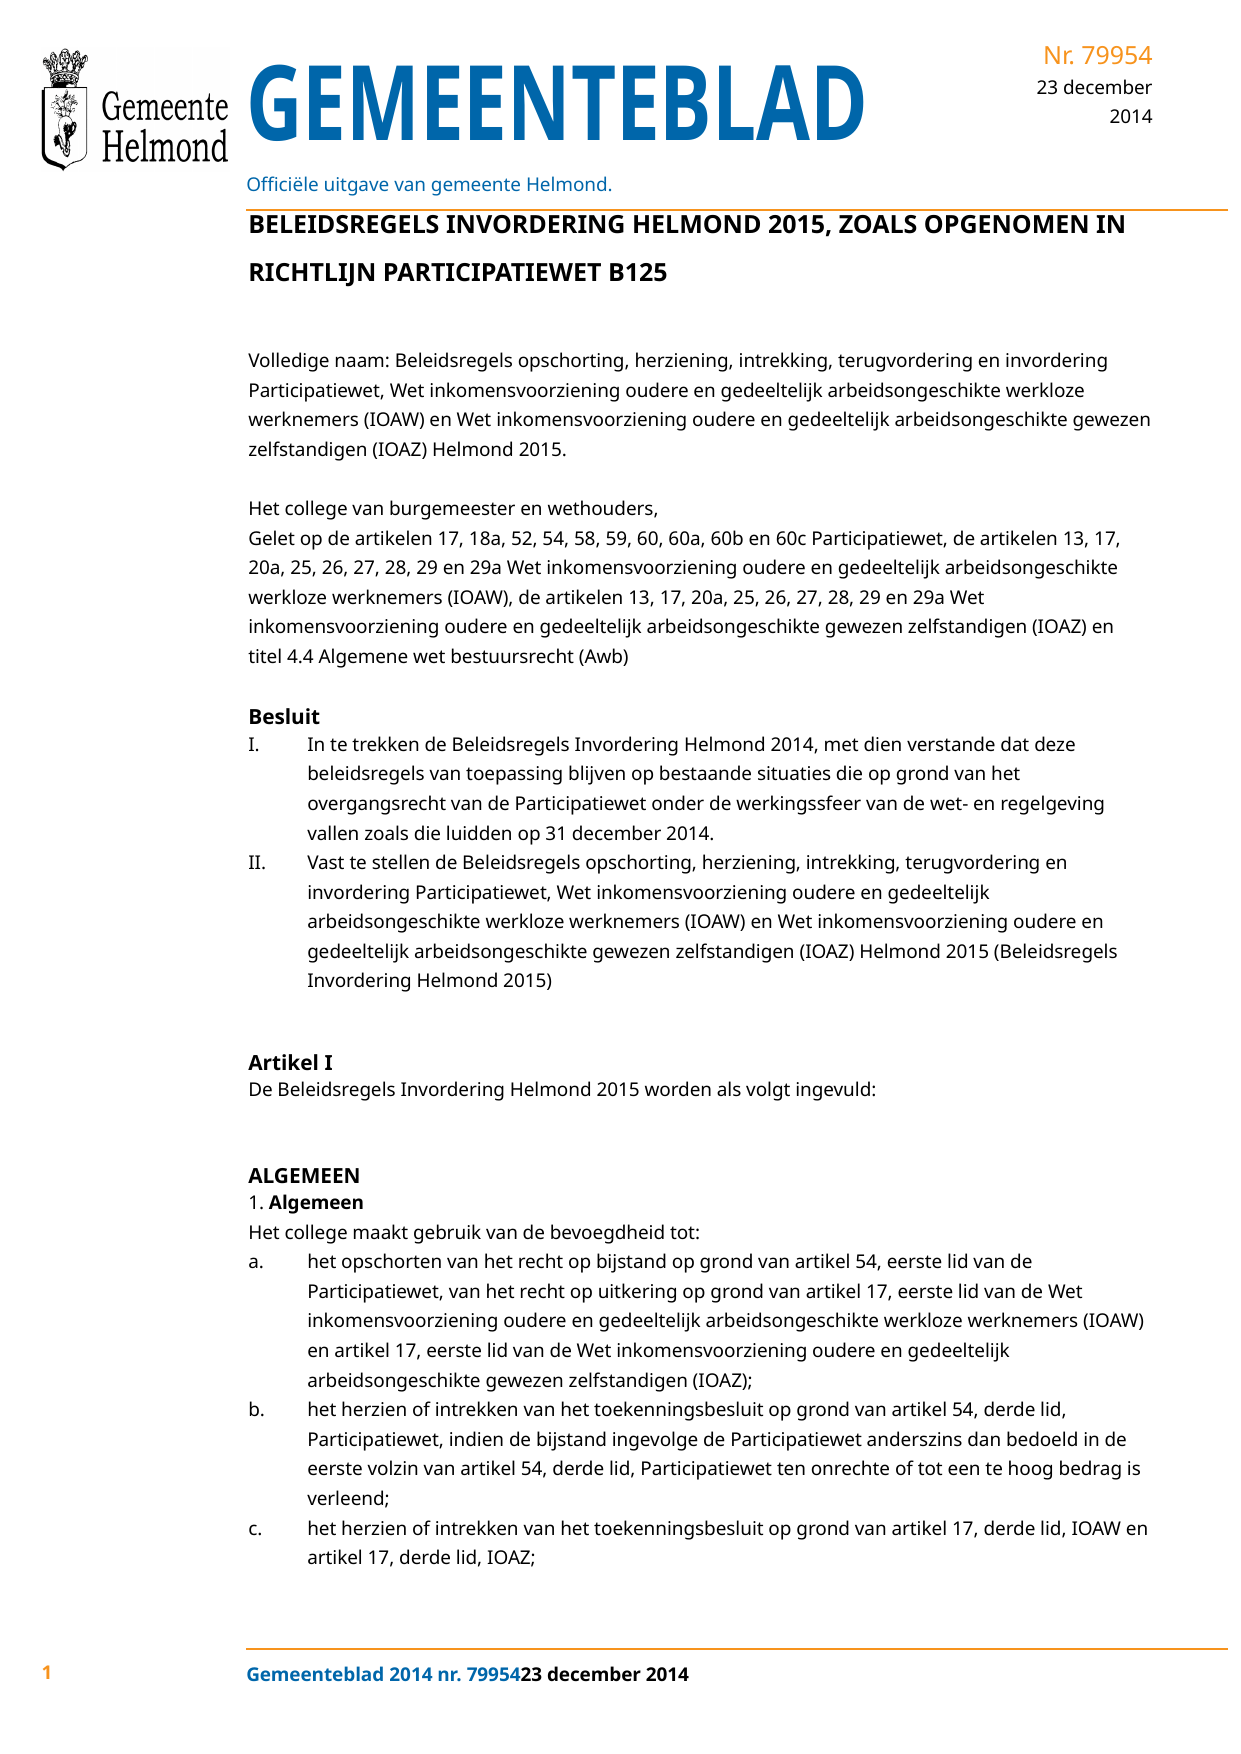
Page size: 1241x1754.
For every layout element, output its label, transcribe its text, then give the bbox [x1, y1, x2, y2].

list het herzien of intrekken van het toekenningsbesluit op grond van artikel 54, derde lid, Participatiewet, indien de bijstand ingevolge de Participatiewet anderszins dan bedoeld in de eerste volzin van artikel 54, derde lid, Participatiewet ten onrechte of tot een te hoog bedrag is verleend; [248, 1396, 1152, 1511]
text De Beleidsregels Invordering Helmond 2015 worden als volgt ingevuld: [248, 1076, 1152, 1102]
text Besluit [248, 702, 1152, 731]
list het opschorten van het recht op bijstand op grond van artikel 54, eerste lid van de Participatiewet, van het recht op uitkering op grond van artikel 17, eerste lid van de Wet inkomensvoorziening oudere en gedeeltelijk arbeidsongeschikte werkloze werknemers (IOAW) en artikel 17, eerste lid van de Wet inkomensvoorziening oudere en gedeeltelijk arbeidsongeschikte gewezen zelfstandigen (IOAZ); [248, 1248, 1152, 1393]
list Vast te stellen de Beleidsregels opschorting, herziening, intrekking, terugvordering en invordering Participatiewet, Wet inkomensvoorziening oudere en gedeeltelijk arbeidsongeschikte werkloze werknemers (IOAW) en Wet inkomensvoorziening oudere en gedeeltelijk arbeidsongeschikte gewezen zelfstandigen (IOAZ) Helmond 2015 (Beleidsregels Invordering Helmond 2015) [248, 849, 1152, 993]
text Het college van burgemeester en wethouders, [248, 495, 1152, 521]
text 1. Algemeen [248, 1189, 1152, 1215]
text Het college maakt gebruik van de bevoegdheid tot: [248, 1219, 1152, 1245]
text Volledige naam: Beleidsregels opschorting, herziening, intrekking, terugvordering en invordering Participatiewet, Wet inkomensvoorziening oudere en gedeeltelijk arbeidsongeschikte werkloze werknemers (IOAW) en Wet inkomensvoorziening oudere en gedeeltelijk arbeidsongeschikte gewezen zelfstandigen (IOAZ) Helmond 2015. [248, 347, 1152, 462]
picture [41, 47, 231, 172]
text ALGEMEEN [248, 1161, 1152, 1189]
text BELEIDSREGELS INVORDERING HELMOND 2015, ZOALS OPGENOMEN IN RICHTLIJN PARTICIPATIEWET B125 [248, 211, 1152, 288]
list In te trekken de Beleidsregels Invordering Helmond 2014, met dien verstande dat deze beleidsregels van toepassing blijven op bestaande situaties die op grond van het overgangsrecht van de Participatiewet onder de werkingssfeer van de wet- en regelgeving vallen zoals die luidden op 31 december 2014. [248, 731, 1152, 845]
text Gelet op de artikelen 17, 18a, 52, 54, 58, 59, 60, 60a, 60b en 60c Participatiewet, de artikelen 13, 17, 20a, 25, 26, 27, 28, 29 en 29a Wet inkomensvoorziening oudere en gedeeltelijk arbeidsongeschikte werkloze werknemers (IOAW), de artikelen 13, 17, 20a, 25, 26, 27, 28, 29 en 29a Wet inkomensvoorziening oudere en gedeeltelijk arbeidsongeschikte gewezen zelfstandigen (IOAZ) en titel 4.4 Algemene wet bestuursrecht (Awb) [248, 525, 1152, 669]
text Artikel I [248, 1048, 1152, 1076]
list het herzien of intrekken van het toekenningsbesluit op grond van artikel 17, derde lid, IOAW en artikel 17, derde lid, IOAZ; [248, 1515, 1152, 1570]
